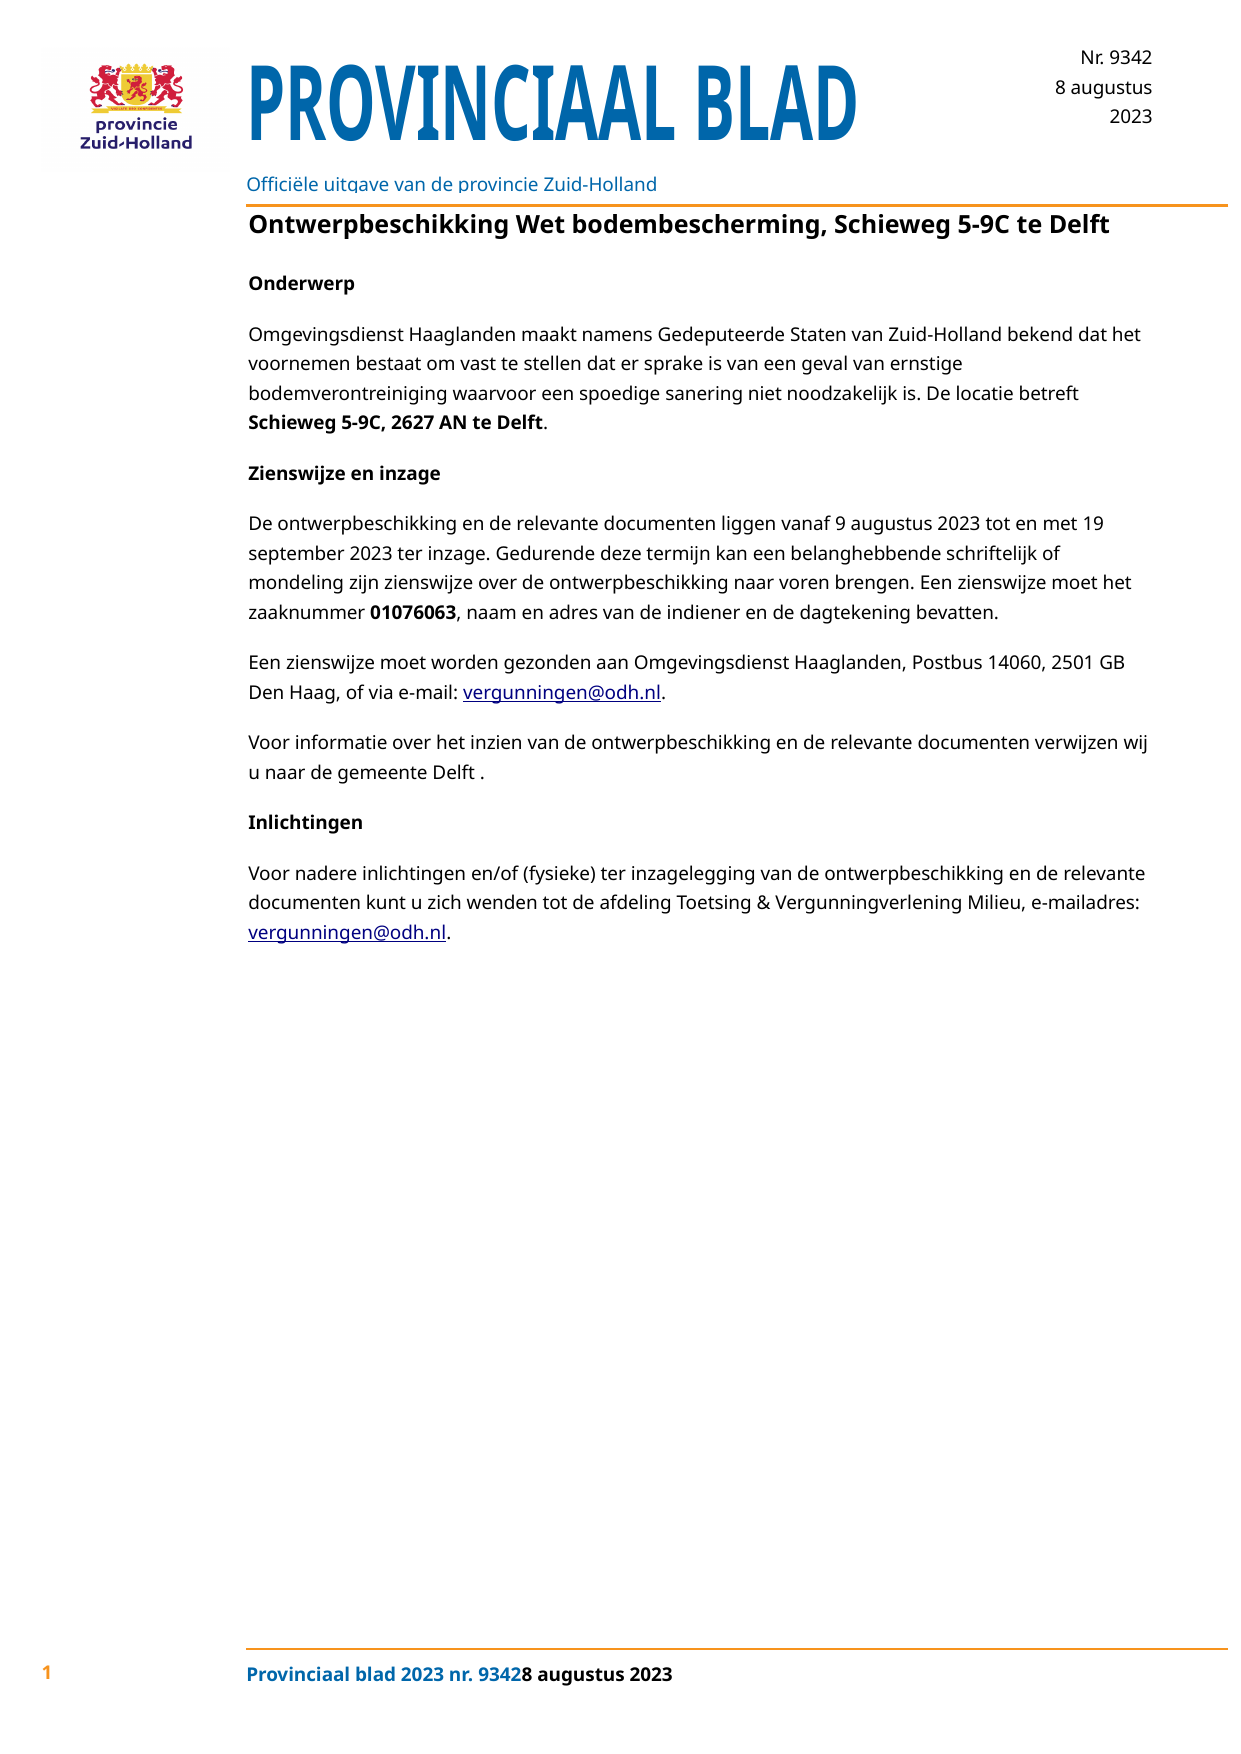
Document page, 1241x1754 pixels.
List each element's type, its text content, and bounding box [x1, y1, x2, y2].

text Ontwerpbeschikking Wet bodembescherming, Schieweg 5-9C te Delft [248, 207, 1152, 241]
text Omgevingsdienst Haaglanden maakt namens Gedeputeerde Staten van Zuid-Holland bekend dat het voornemen bestaat om vast te stellen dat er sprake is van een geval van ernstige bodemverontreiniging waarvoor een spoedige sanering niet noodzakelijk is. De locatie betreft Schieweg 5-9C, 2627 AN te Delft. [248, 321, 1152, 435]
text De ontwerpbeschikking en de relevante documenten liggen vanaf 9 augustus 2023 tot en met 19 september 2023 ter inzage. Gedurende deze termijn kan een belanghebbende schriftelijk of mondeling zijn zienswijze over de ontwerpbeschikking naar voren brengen. Een zienswijze moet het zaaknummer 01076063, naam en adres van de indiener en de dagtekening bevatten. [248, 510, 1152, 625]
text Zienswijze en inzage [248, 460, 1152, 486]
text Voor nadere inlichtingen en/of (fysieke) ter inzagelegging van de ontwerpbeschikking en de relevante documenten kunt u zich wenden tot de afdeling Toetsing & Vergunningverlening Milieu, e-mailadres: vergunningen@odh.nl. [248, 860, 1152, 945]
text Voor informatie over het inzien van de ontwerpbeschikking en de relevante documenten verwijzen wij u naar de gemeente Delft . [248, 729, 1152, 785]
text Onderwerp [248, 270, 1152, 296]
picture [41, 47, 231, 172]
text Inlichtingen [248, 809, 1152, 835]
text Een zienswijze moet worden gezonden aan Omgevingsdienst Haaglanden, Postbus 14060, 2501 GB Den Haag, of via e-mail: vergunningen@odh.nl. [248, 649, 1152, 705]
